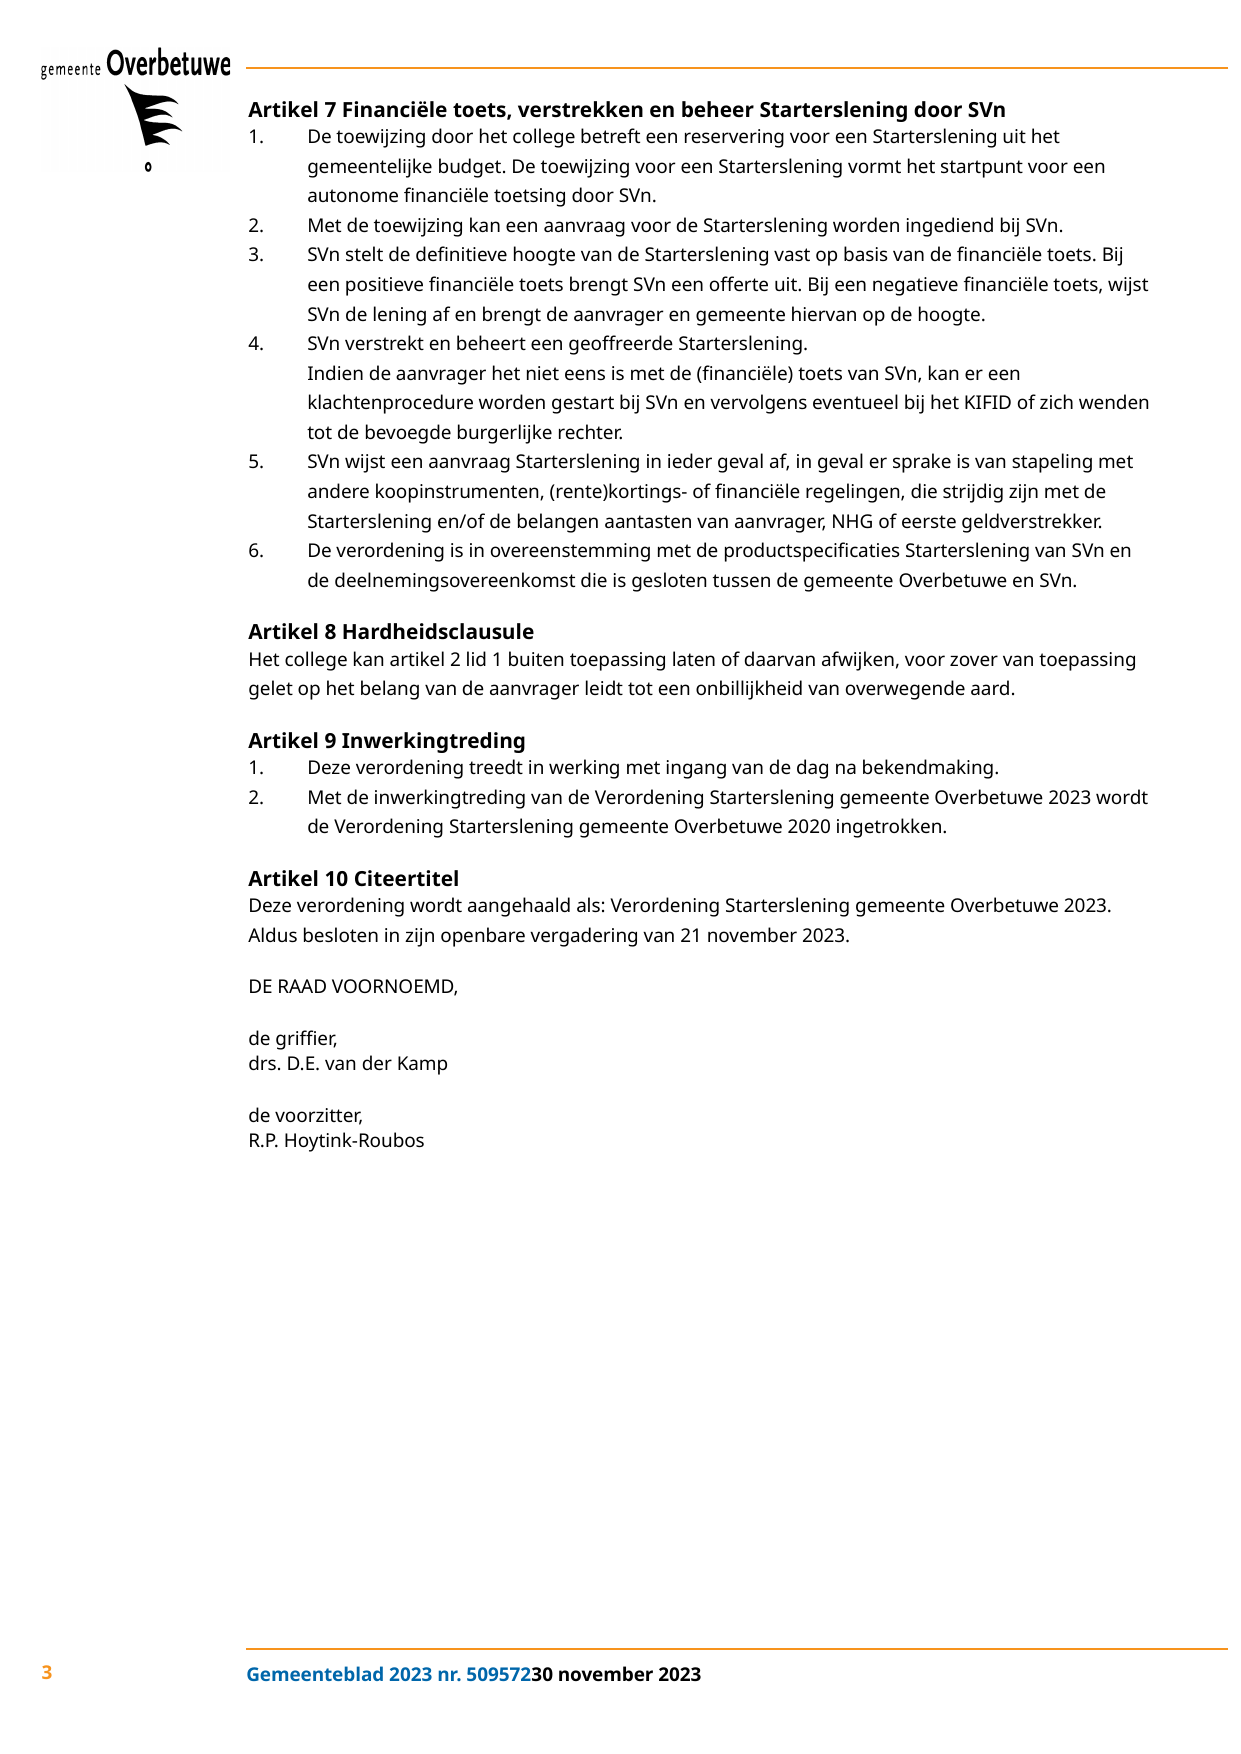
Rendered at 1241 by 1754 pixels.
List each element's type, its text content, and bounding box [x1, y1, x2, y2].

list Met de toewijzing kan een aanvraag voor de Starterslening worden ingediend bij SVn. [248, 212, 1152, 238]
text Artikel 8 Hardheidsclausule [248, 617, 1152, 646]
list SVn wijst een aanvraag Starterslening in ieder geval af, in geval er sprake is van stapeling met andere koopinstrumenten, (rente)kortings- of financiële regelingen, die strijdig zijn met de Starterslening en/of de belangen aantasten van aanvrager, NHG of eerste geldverstrekker. [248, 449, 1152, 533]
list Deze verordening treedt in werking met ingang van de dag na bekendmaking. [248, 754, 1152, 780]
text Artikel 7 Financiële toets, verstrekken en beheer Starterslening door SVn [248, 95, 1152, 123]
text Aldus besloten in zijn openbare vergadering van 21 november 2023. [248, 922, 1152, 948]
text Artikel 9 Inwerkingtreding [248, 726, 1152, 754]
text Deze verordening wordt aangehaald als: Verordening Starterslening gemeente Overbetuwe 2023. [248, 892, 1152, 918]
text Artikel 10 Citeertitel [248, 864, 1152, 892]
list De toewijzing door het college betreft een reservering voor een Starterslening uit het gemeentelijke budget. De toewijzing voor een Starterslening vormt het startpunt voor een autonome financiële toetsing door SVn. [248, 123, 1152, 208]
list Indien de aanvrager het niet eens is met de (financiële) toets van SVn, kan er een klachtenprocedure worden gestart bij SVn en vervolgens eventueel bij het KIFID of zich wenden tot de bevoegde burgerlijke rechter. [248, 360, 1152, 445]
list SVn verstrekt en beheert een geoffreerde Starterslening. [248, 330, 1152, 356]
text Het college kan artikel 2 lid 1 buiten toepassing laten of daarvan afwijken, voor zover van toepassing gelet op het belang van de aanvrager leidt tot een onbillijkheid van overwegende aard. [248, 646, 1152, 701]
list SVn stelt de definitieve hoogte van de Starterslening vast op basis van de financiële toets. Bij een positieve financiële toets brengt SVn een offerte uit. Bij een negatieve financiële toets, wijst SVn de lening af en brengt de aanvrager en gemeente hiervan op de hoogte. [248, 242, 1152, 326]
picture [41, 47, 231, 172]
text R.P. Hoytink-Roubos [248, 1128, 1152, 1153]
text de griffier, [248, 1025, 1152, 1051]
list De verordening is in overeenstemming met de productspecificaties Starterslening van SVn en de deelnemingsovereenkomst die is gesloten tussen de gemeente Overbetuwe en SVn. [248, 537, 1152, 593]
list Met de inwerkingtreding van de Verordening Starterslening gemeente Overbetuwe 2023 wordt de Verordening Starterslening gemeente Overbetuwe 2020 ingetrokken. [248, 784, 1152, 839]
text DE RAAD VOORNOEMD, [248, 973, 1152, 999]
text drs. D.E. van der Kamp [248, 1051, 1152, 1076]
text de voorzitter, [248, 1102, 1152, 1128]
